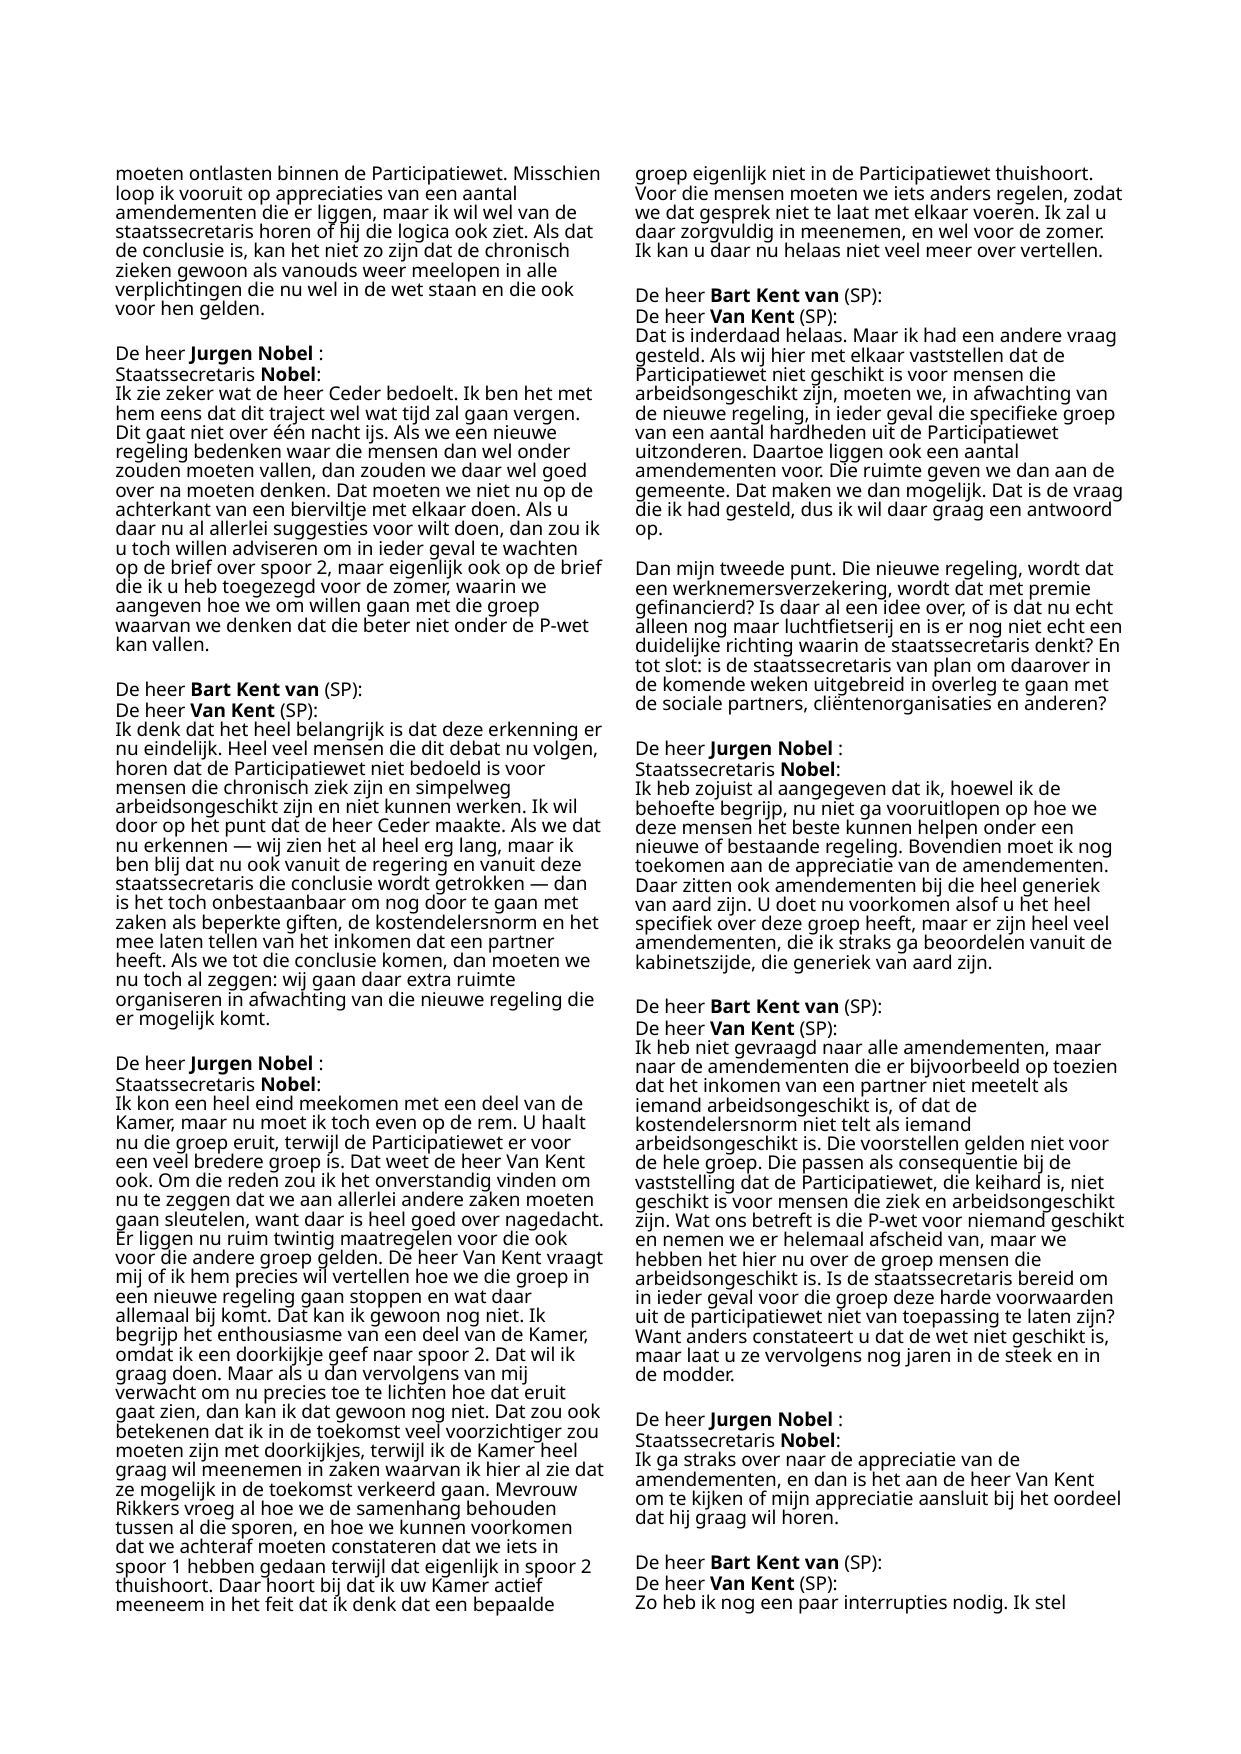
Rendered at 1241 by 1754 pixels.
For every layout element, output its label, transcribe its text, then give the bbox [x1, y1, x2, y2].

text Ik heb niet gevraagd naar alle amendementen, maar naar de amendementen die er bijvoorbeeld op toezien dat het inkomen van een partner niet meetelt als iemand arbeidsongeschikt is, of dat de kostendelersnorm niet telt als iemand arbeidsongeschikt is. Die voorstellen gelden niet voor de hele groep. Die passen als consequentie bij de vaststelling dat de Participatiewet, die keihard is, niet geschikt is voor mensen die ziek en arbeidsongeschikt zijn. Wat ons betreft is die P-wet voor niemand geschikt en nemen we er helemaal afscheid van, maar we hebben het hier nu over de groep mensen die arbeidsongeschikt is. Is de staatssecretaris bereid om in ieder geval voor die groep deze harde voorwaarden uit de participatiewet niet van toepassing te laten zijn? Want anders constateert u dat de wet niet geschikt is, maar laat u ze vervolgens nog jaren in de steek en in de modder. [635, 1039, 1125, 1386]
text moeten ontlasten binnen de Participatiewet. Misschien loop ik vooruit op appreciaties van een aantal amendementen die er liggen, maar ik wil wel van de staatssecretaris horen of hij die logica ook ziet. Als dat de conclusie is, kan het niet zo zijn dat de chronisch zieken gewoon als vanouds weer meelopen in alle verplichtingen die nu wel in de wet staan en die ook voor hen gelden. [115, 165, 605, 319]
text Staatssecretaris Nobel: [635, 761, 1125, 780]
text De heer Bart Kent van (SP): [635, 282, 1125, 308]
text Staatssecretaris Nobel: [115, 366, 605, 385]
text De heer Van Kent (SP): [115, 702, 605, 721]
text De heer Bart Kent van (SP): [115, 676, 605, 702]
text Ik heb zojuist al aangegeven dat ik, hoewel ik de behoefte begrijp, nu niet ga vooruitlopen op hoe we deze mensen het beste kunnen helpen onder een nieuwe of bestaande regeling. Bovendien moet ik nog toekomen aan de appreciatie van de amendementen. Daar zitten ook amendementen bij die heel generiek van aard zijn. U doet nu voorkomen alsof u het heel specifiek over deze groep heeft, maar er zijn heel veel amendementen, die ik straks ga beoordelen vanuit de kabinetszijde, die generiek van aard zijn. [635, 780, 1125, 973]
text Staatssecretaris Nobel: [115, 1076, 605, 1095]
text Ik denk dat het heel belangrijk is dat deze erkenning er nu eindelijk. Heel veel mensen die dit debat nu volgen, horen dat de Participatiewet niet bedoeld is voor mensen die chronisch ziek zijn en simpelweg arbeidsongeschikt zijn en niet kunnen werken. Ik wil door op het punt dat de heer Ceder maakte. Als we dat nu erkennen — wij zien het al heel erg lang, maar ik ben blij dat nu ook vanuit de regering en vanuit deze staatssecretaris die conclusie wordt getrokken — dan is het toch onbestaanbaar om nog door te gaan met zaken als beperkte giften, de kostendelersnorm en het mee laten tellen van het inkomen dat een partner heeft. Als we tot die conclusie komen, dan moeten we nu toch al zeggen: wij gaan daar extra ruimte organiseren in afwachting van die nieuwe regeling die er mogelijk komt. [115, 721, 605, 1029]
text De heer Jurgen Nobel : [635, 1406, 1125, 1432]
text Ik ga straks over naar de appreciatie van de amendementen, en dan is het aan de heer Van Kent om te kijken of mijn appreciatie aansluit bij het oordeel dat hij graag wil horen. [635, 1451, 1125, 1528]
text De heer Jurgen Nobel : [115, 1050, 605, 1076]
text De heer Van Kent (SP): [635, 308, 1125, 327]
text Zo heb ik nog een paar interrupties nodig. Ik stel [635, 1594, 1125, 1614]
text De heer Van Kent (SP): [635, 1019, 1125, 1039]
text Staatssecretaris Nobel: [635, 1432, 1125, 1451]
text De heer Jurgen Nobel : [115, 340, 605, 366]
text De heer Jurgen Nobel : [635, 735, 1125, 761]
text Dan mijn tweede punt. Die nieuwe regeling, wordt dat een werknemersverzekering, wordt dat met premie gefinancierd? Is daar al een idee over, of is dat nu echt alleen nog maar luchtfietserij en is er nog niet echt een duidelijke richting waarin de staatssecretaris denkt? En tot slot: is de staatssecretaris van plan om daarover in de komende weken uitgebreid in overleg te gaan met de sociale partners, cliëntenorganisaties en anderen? [635, 560, 1125, 714]
text groep eigenlijk niet in de Participatiewet thuishoort. Voor die mensen moeten we iets anders regelen, zodat we dat gesprek niet te laat met elkaar voeren. Ik zal u daar zorgvuldig in meenemen, en wel voor de zomer. Ik kan u daar nu helaas niet veel meer over vertellen. [635, 165, 1125, 262]
text Dat is inderdaad helaas. Maar ik had een andere vraag gesteld. Als wij hier met elkaar vaststellen dat de Participatiewet niet geschikt is voor mensen die arbeidsongeschikt zijn, moeten we, in afwachting van de nieuwe regeling, in ieder geval die specifieke groep van een aantal hardheden uit de Participatiewet uitzonderen. Daartoe liggen ook een aantal amendementen voor. Die ruimte geven we dan aan de gemeente. Dat maken we dan mogelijk. Dat is de vraag die ik had gesteld, dus ik wil daar graag een antwoord op. [635, 327, 1125, 539]
text Ik kon een heel eind meekomen met een deel van de Kamer, maar nu moet ik toch even op de rem. U haalt nu die groep eruit, terwijl de Participatiewet er voor een veel bredere groep is. Dat weet de heer Van Kent ook. Om die reden zou ik het onverstandig vinden om nu te zeggen dat we aan allerlei andere zaken moeten gaan sleutelen, want daar is heel goed over nagedacht. Er liggen nu ruim twintig maatregelen voor die ook voor die andere groep gelden. De heer Van Kent vraagt mij of ik hem precies wil vertellen hoe we die groep in een nieuwe regeling gaan stoppen en wat daar allemaal bij komt. Dat kan ik gewoon nog niet. Ik begrijp het enthousiasme van een deel van de Kamer, omdat ik een doorkijkje geef naar spoor 2. Dat wil ik graag doen. Maar als u dan vervolgens van mij verwacht om nu precies toe te lichten hoe dat eruit gaat zien, dan kan ik dat gewoon nog niet. Dat zou ook betekenen dat ik in de toekomst veel voorzichtiger zou moeten zijn met doorkijkjes, terwijl ik de Kamer heel graag wil meenemen in zaken waarvan ik hier al zie dat ze mogelijk in de toekomst verkeerd gaan. Mevrouw Rikkers vroeg al hoe we de samenhang behouden tussen al die sporen, en hoe we kunnen voorkomen dat we achteraf moeten constateren dat we iets in spoor 1 hebben gedaan terwijl dat eigenlijk in spoor 2 thuishoort. Daar hoort bij dat ik uw Kamer actief meeneem in het feit dat ik denk dat een bepaalde [115, 1095, 605, 1615]
text Ik zie zeker wat de heer Ceder bedoelt. Ik ben het met hem eens dat dit traject wel wat tijd zal gaan vergen. Dit gaat niet over één nacht ijs. Als we een nieuwe regeling bedenken waar die mensen dan wel onder zouden moeten vallen, dan zouden we daar wel goed over na moeten denken. Dat moeten we niet nu op de achterkant van een bierviltje met elkaar doen. Als u daar nu al allerlei suggesties voor wilt doen, dan zou ik u toch willen adviseren om in ieder geval te wachten op de brief over spoor 2, maar eigenlijk ook op de brief die ik u heb toegezegd voor de zomer, waarin we aangeven hoe we om willen gaan met die groep waarvan we denken dat die beter niet onder de P-wet kan vallen. [115, 385, 605, 655]
text De heer Bart Kent van (SP): [635, 994, 1125, 1019]
text De heer Van Kent (SP): [635, 1575, 1125, 1594]
text De heer Bart Kent van (SP): [635, 1549, 1125, 1575]
